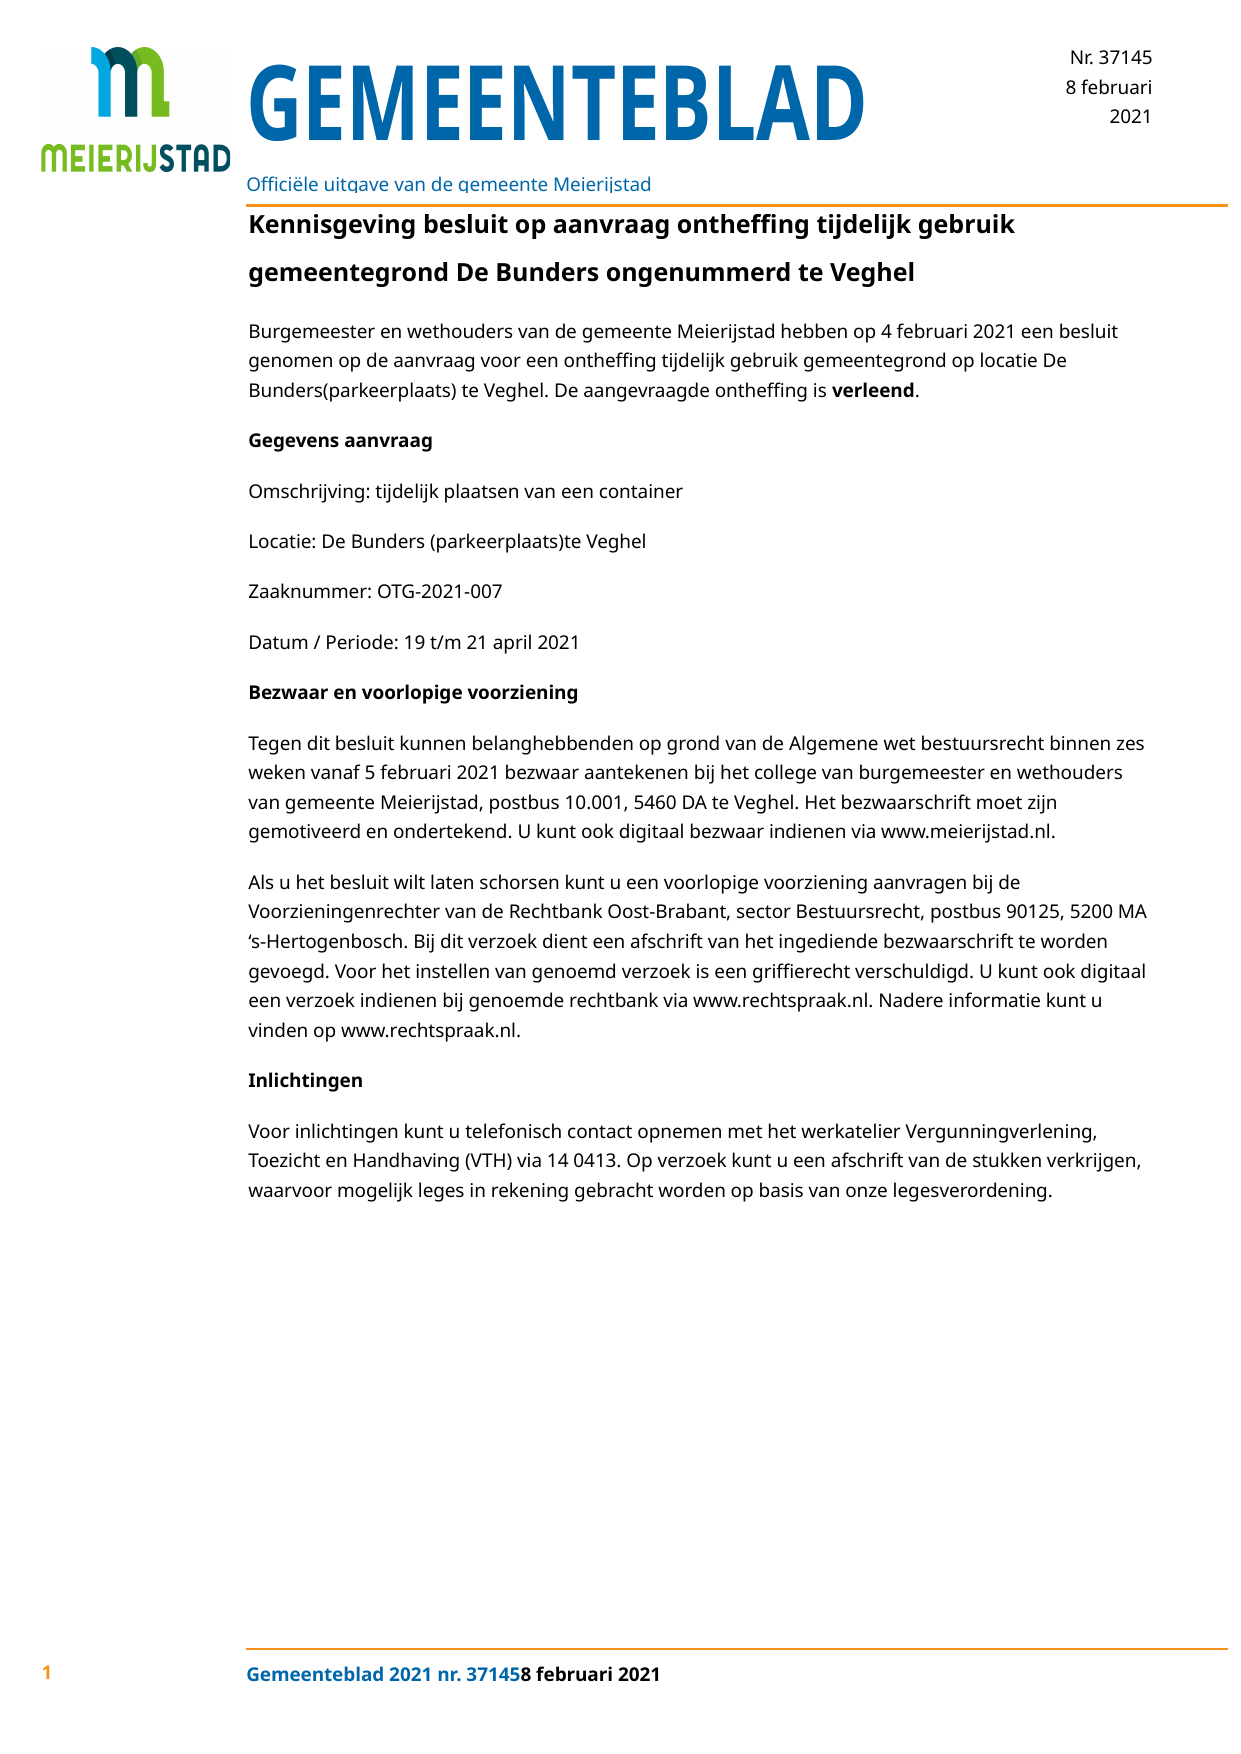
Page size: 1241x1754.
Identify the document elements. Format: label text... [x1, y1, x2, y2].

text Als u het besluit wilt laten schorsen kunt u een voorlopige voorziening aanvragen bij de Voorzieningenrechter van de Rechtbank Oost-Brabant, sector Bestuursrecht, postbus 90125, 5200 MA ‘s-Hertogenbosch. Bij dit verzoek dient een afschrift van het ingediende bezwaarschrift te worden gevoegd. Voor het instellen van genoemd verzoek is een griffierecht verschuldigd. U kunt ook digitaal een verzoek indienen bij genoemde rechtbank via www.rechtspraak.nl. Nadere informatie kunt u vinden op www.rechtspraak.nl. [248, 869, 1152, 1043]
text Inlichtingen [248, 1067, 1152, 1093]
text Tegen dit besluit kunnen belanghebbenden op grond van de Algemene wet bestuursrecht binnen zes weken vanaf 5 februari 2021 bezwaar aantekenen bij het college van burgemeester en wethouders van gemeente Meierijstad, postbus 10.001, 5460 DA te Veghel. Het bezwaarschrift moet zijn gemotiveerd en ondertekend. U kunt ook digitaal bezwaar indienen via www.meierijstad.nl. [248, 730, 1152, 844]
text Zaaknummer: OTG-2021-007 [248, 579, 1152, 604]
picture [41, 47, 231, 172]
text Omschrijving: tijdelijk plaatsen van een container [248, 478, 1152, 504]
text Voor inlichtingen kunt u telefonisch contact opnemen met het werkatelier Vergunningverlening, Toezicht en Handhaving (VTH) via 14 0413. Op verzoek kunt u een afschrift van de stukken verkrijgen, waarvoor mogelijk leges in rekening gebracht worden op basis van onze legesverordening. [248, 1118, 1152, 1203]
text Datum / Periode: 19 t/m 21 april 2021 [248, 629, 1152, 655]
text Kennisgeving besluit op aanvraag ontheffing tijdelijk gebruik gemeentegrond De Bunders ongenummerd te Veghel [248, 207, 1152, 288]
text Burgemeester en wethouders van de gemeente Meierijstad hebben op 4 februari 2021 een besluit genomen op de aanvraag voor een ontheffing tijdelijk gebruik gemeentegrond op locatie De Bunders(parkeerplaats) te Veghel. De aangevraagde ontheffing is verleend. [248, 318, 1152, 403]
text Bezwaar en voorlopige voorziening [248, 679, 1152, 705]
text Locatie: De Bunders (parkeerplaats)te Veghel [248, 528, 1152, 554]
text Gegevens aanvraag [248, 427, 1152, 453]
